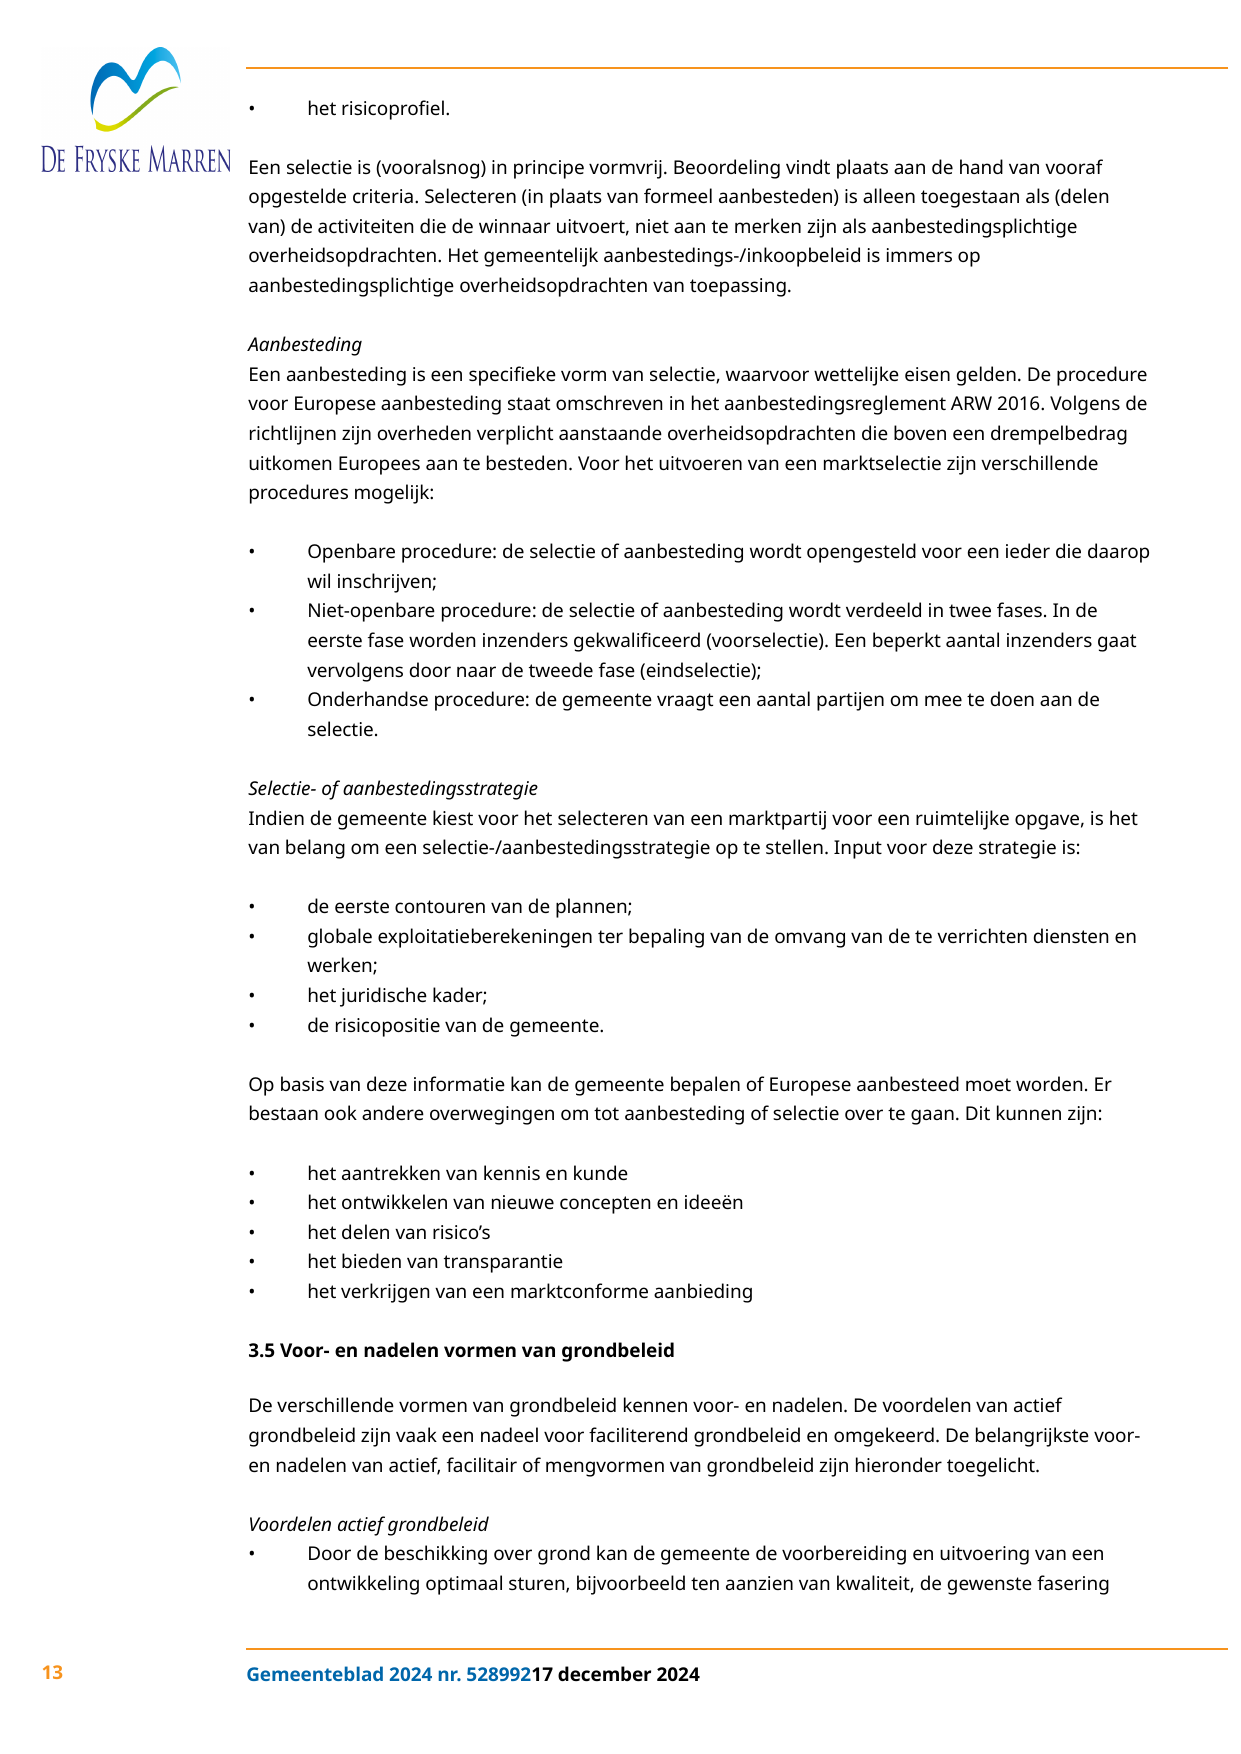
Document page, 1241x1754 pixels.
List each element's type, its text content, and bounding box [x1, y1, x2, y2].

text Aanbesteding [248, 331, 1152, 357]
text Een aanbesteding is een specifieke vorm van selectie, waarvoor wettelijke eisen gelden. De procedure voor Europese aanbesteding staat omschreven in het aanbestedingsreglement ARW 2016. Volgens de richtlijnen zijn overheden verplicht aanstaande overheidsopdrachten die boven een drempelbedrag uitkomen Europees aan te besteden. Voor het uitvoeren van een marktselectie zijn verschillende procedures mogelijk: [248, 361, 1152, 505]
list de eerste contouren van de plannen; [248, 893, 1152, 919]
list het ontwikkelen van nieuwe concepten en ideeën [248, 1189, 1152, 1215]
list Niet-openbare procedure: de selectie of aanbesteding wordt verdeeld in twee fases. In de eerste fase worden inzenders gekwalificeerd (voorselectie). Een beperkt aantal inzenders gaat vervolgens door naar de tweede fase (eindselectie); [248, 598, 1152, 683]
list globale exploitatieberekeningen ter bepaling van de omvang van de te verrichten diensten en werken; [248, 923, 1152, 978]
text Indien de gemeente kiest voor het selecteren van een marktpartij voor een ruimtelijke opgave, is het van belang om een selectie-/aanbestedingsstrategie op te stellen. Input voor deze strategie is: [248, 805, 1152, 860]
text Op basis van deze informatie kan de gemeente bepalen of Europese aanbesteed moet worden. Er bestaan ook andere overwegingen om tot aanbesteding of selectie over te gaan. Dit kunnen zijn: [248, 1071, 1152, 1126]
text Een selectie is (vooralsnog) in principe vormvrij. Beoordeling vindt plaats aan de hand van vooraf opgestelde criteria. Selecteren (in plaats van formeel aanbesteden) is alleen toegestaan als (delen van) de activiteiten die de winnaar uitvoert, niet aan te merken zijn als aanbestedingsplichtige overheidsopdrachten. Het gemeentelijk aanbestedings-/inkoopbeleid is immers op aanbestedingsplichtige overheidsopdrachten van toepassing. [248, 154, 1152, 298]
list het verkrijgen van een marktconforme aanbieding [248, 1278, 1152, 1304]
list Door de beschikking over grond kan de gemeente de voorbereiding en uitvoering van een ontwikkeling optimaal sturen, bijvoorbeeld ten aanzien van kwaliteit, de gewenste fasering [248, 1541, 1152, 1596]
picture [41, 47, 231, 172]
list Onderhandse procedure: de gemeente vraagt een aantal partijen om mee te doen aan de selectie. [248, 686, 1152, 742]
text 3.5 Voor- en nadelen vormen van grondbeleid [248, 1337, 1152, 1363]
text De verschillende vormen van grondbeleid kennen voor- en nadelen. De voordelen van actief grondbeleid zijn vaak een nadeel voor faciliterend grondbeleid en omgekeerd. De belangrijkste voor- en nadelen van actief, facilitair of mengvormen van grondbeleid zijn hieronder toegelicht. [248, 1393, 1152, 1477]
text Selectie- of aanbestedingsstrategie [248, 775, 1152, 801]
list Openbare procedure: de selectie of aanbesteding wordt opengesteld voor een ieder die daarop wil inschrijven; [248, 538, 1152, 594]
list het aantrekken van kennis en kunde [248, 1160, 1152, 1186]
list het bieden van transparantie [248, 1248, 1152, 1274]
list het risicoprofiel. [248, 95, 1152, 121]
list het juridische kader; [248, 982, 1152, 1008]
text Voordelen actief grondbeleid [248, 1511, 1152, 1537]
list het delen van risico’s [248, 1219, 1152, 1245]
list de risicopositie van de gemeente. [248, 1012, 1152, 1038]
